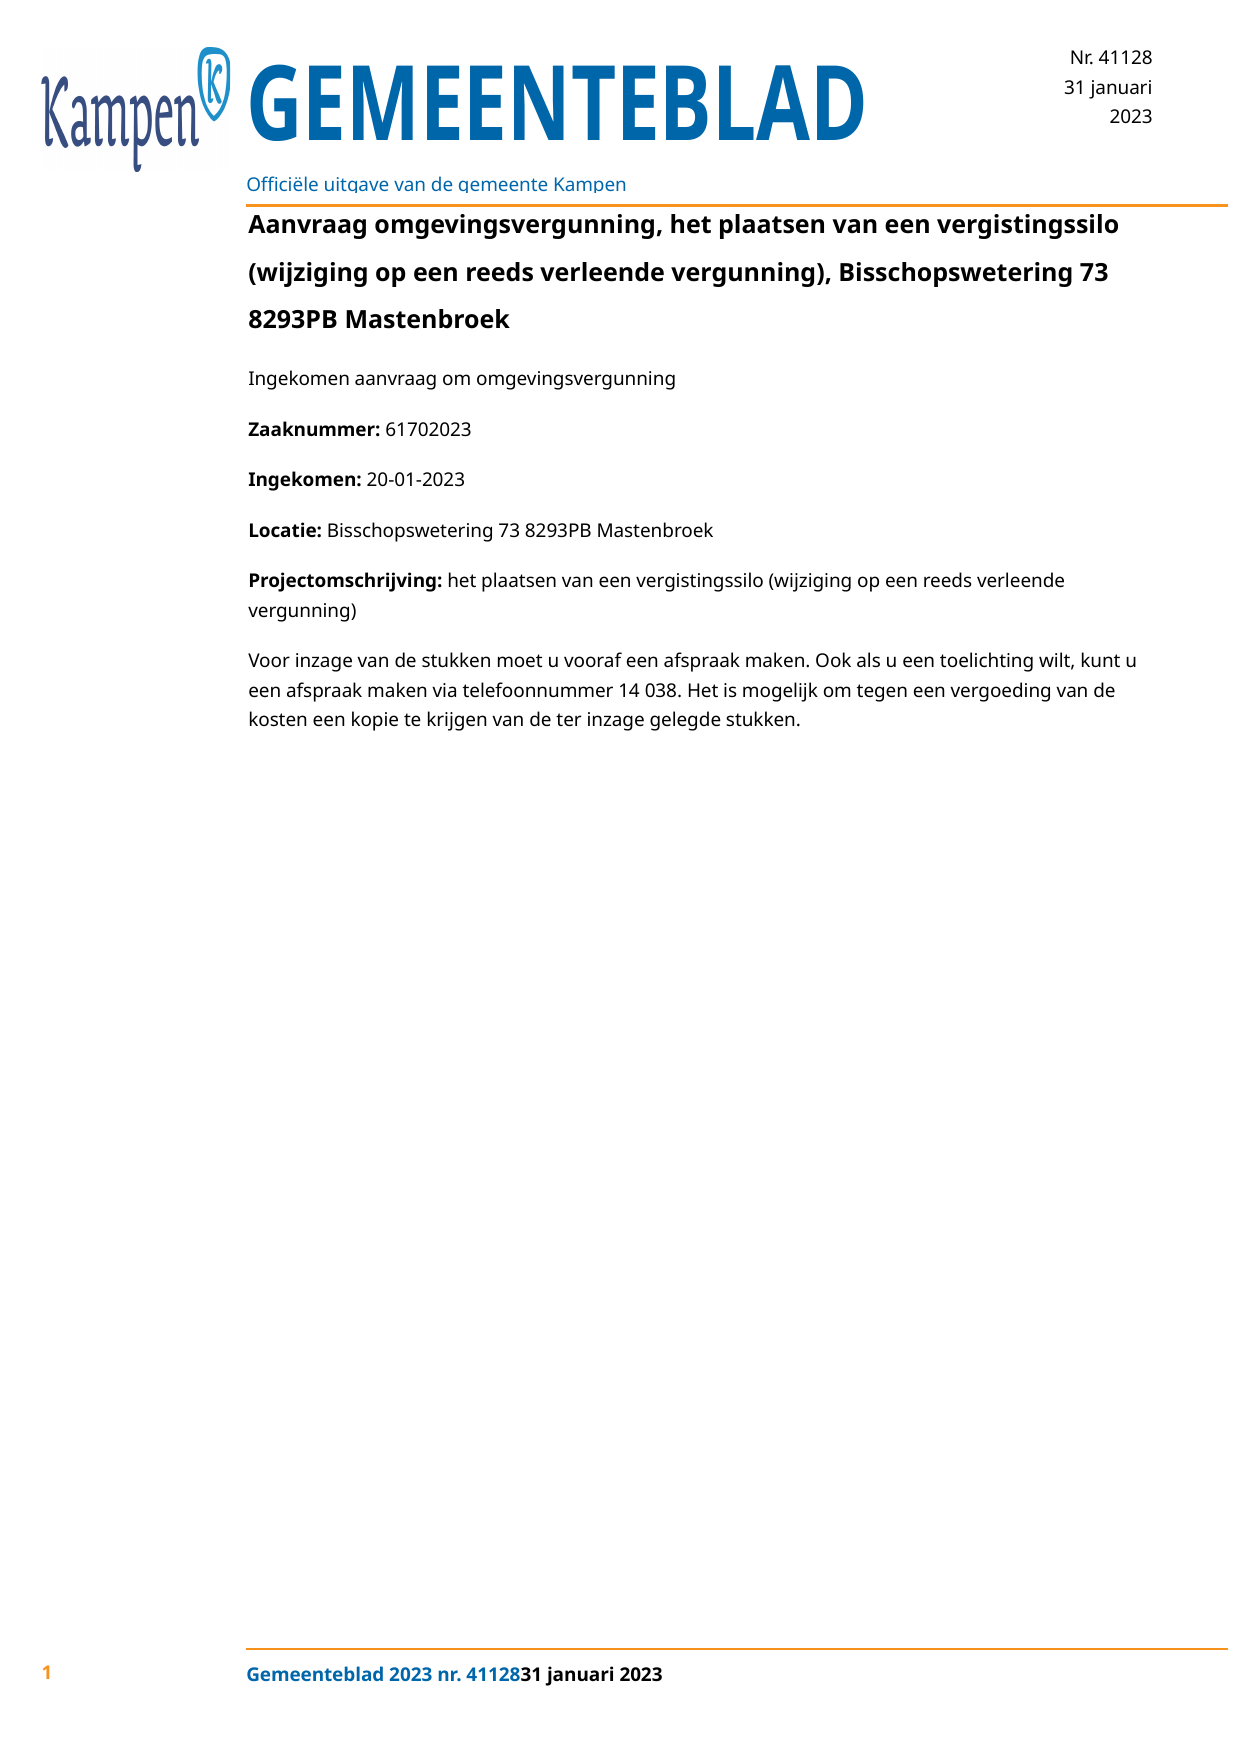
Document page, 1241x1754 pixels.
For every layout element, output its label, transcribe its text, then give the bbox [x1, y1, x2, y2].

text Projectomschrijving: het plaatsen van een vergistingssilo (wijziging op een reeds verleende vergunning) [248, 567, 1152, 622]
picture [41, 47, 231, 172]
text Locatie: Bisschopswetering 73 8293PB Mastenbroek [248, 517, 1152, 542]
text Ingekomen aanvraag om omgevingsvergunning [248, 366, 1152, 391]
text Voor inzage van de stukken moet u vooraf een afspraak maken. Ook als u een toelichting wilt, kunt u een afspraak maken via telefoonnummer 14 038. Het is mogelijk om tegen een vergoeding van de kosten een kopie te krijgen van de ter inzage gelegde stukken. [248, 647, 1152, 732]
text Ingekomen: 20-01-2023 [248, 466, 1152, 492]
text Zaaknummer: 61702023 [248, 416, 1152, 442]
text Aanvraag omgevingsvergunning, het plaatsen van een vergistingssilo (wijziging op een reeds verleende vergunning), Bisschopswetering 73 8293PB Mastenbroek [248, 207, 1152, 336]
